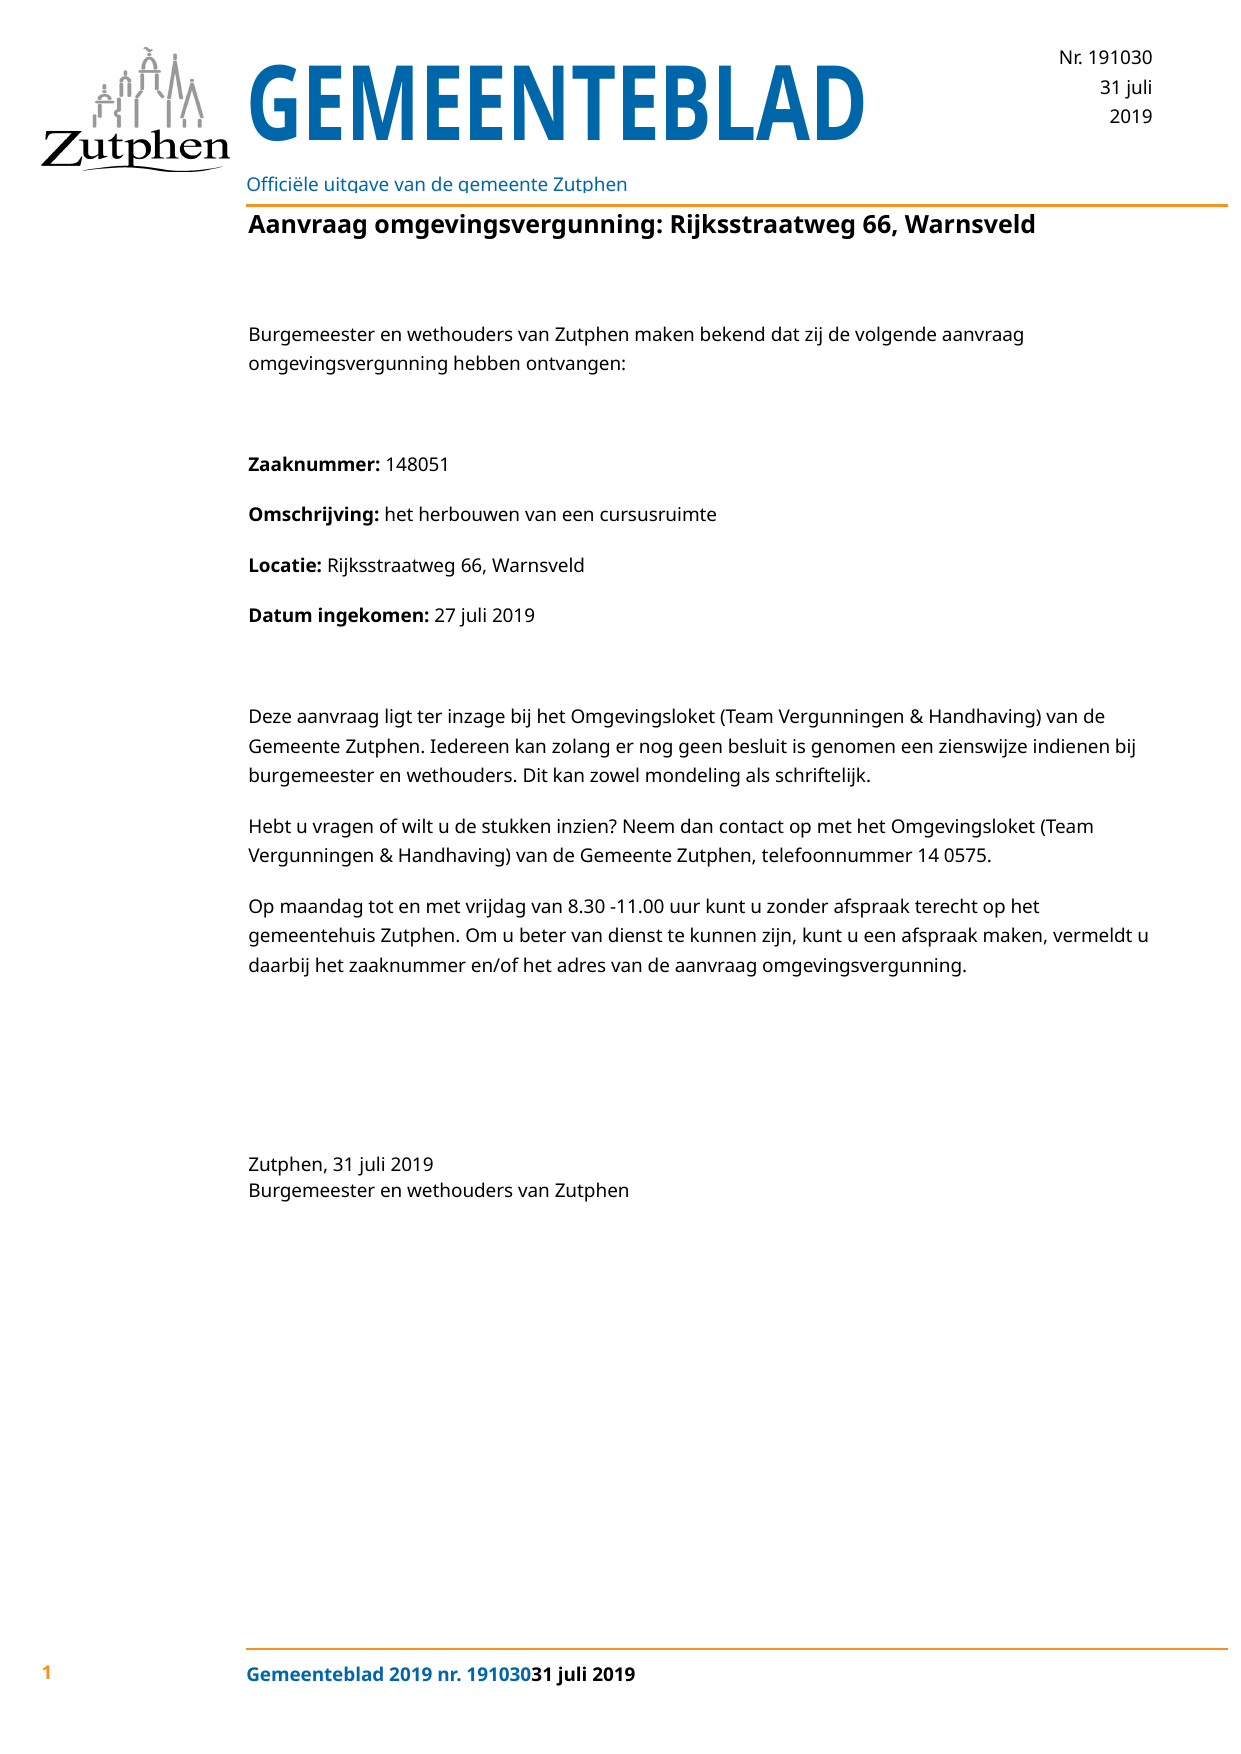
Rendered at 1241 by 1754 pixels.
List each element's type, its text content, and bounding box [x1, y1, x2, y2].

text Zaaknummer: 148051 [248, 451, 1152, 477]
text Burgemeester en wethouders van Zutphen [248, 1177, 1152, 1202]
text Datum ingekomen: 27 juli 2019 [248, 602, 1152, 628]
text Hebt u vragen of wilt u de stukken inzien? Neem dan contact op met het Omgevingsloket (Team Vergunningen & Handhaving) van de Gemeente Zutphen, telefoonnummer 14 0575. [248, 813, 1152, 868]
text Locatie: Rijksstraatweg 66, Warnsveld [248, 552, 1152, 578]
text Zutphen, 31 juli 2019 [248, 1151, 1152, 1177]
text Op maandag tot en met vrijdag van 8.30 -11.00 uur kunt u zonder afspraak terecht op het gemeentehuis Zutphen. Om u beter van dienst te kunnen zijn, kunt u een afspraak maken, vermeldt u daarbij het zaaknummer en/of het adres van de aanvraag omgevingsvergunning. [248, 893, 1152, 978]
text Omschrijving: het herbouwen van een cursusruimte [248, 502, 1152, 527]
text Deze aanvraag ligt ter inzage bij het Omgevingsloket (Team Vergunningen & Handhaving) van de Gemeente Zutphen. Iedereen kan zolang er nog geen besluit is genomen een zienswijze indienen bij burgemeester en wethouders. Dit kan zowel mondeling als schriftelijk. [248, 703, 1152, 788]
text Burgemeester en wethouders van Zutphen maken bekend dat zij de volgende aanvraag omgevingsvergunning hebben ontvangen: [248, 321, 1152, 376]
text Aanvraag omgevingsvergunning: Rijksstraatweg 66, Warnsveld [248, 207, 1152, 241]
picture [41, 47, 231, 172]
